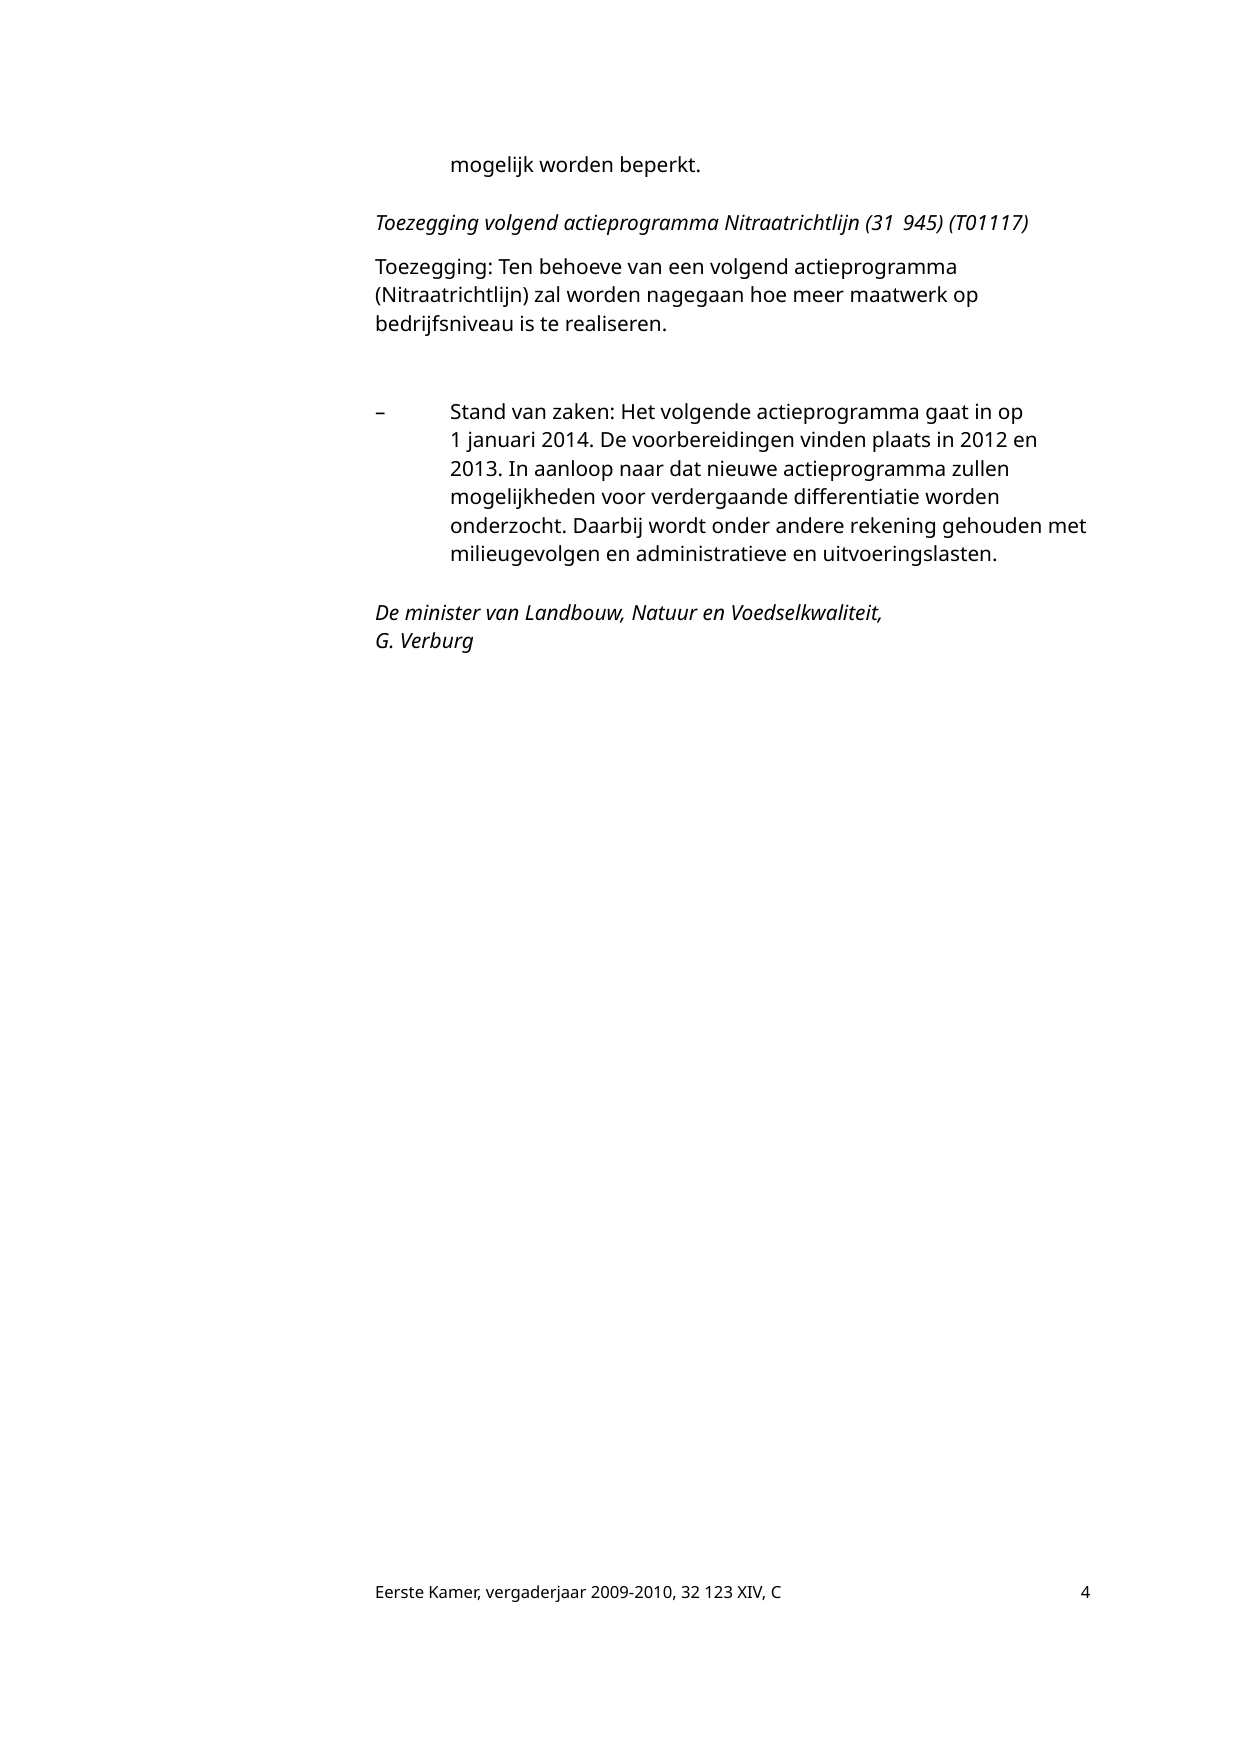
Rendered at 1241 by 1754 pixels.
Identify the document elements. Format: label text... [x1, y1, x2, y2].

text De minister van Landbouw, Natuur en Voedselkwaliteit, [375, 598, 1090, 626]
text Toezegging: Ten behoeve van een volgend actieprogramma (Nitraatrichtlijn) zal worden nagegaan hoe meer maatwerk op bedrijfsniveau is te realiseren. [375, 252, 1090, 337]
text G. Verburg [375, 626, 1090, 655]
list Stand van zaken: Het volgende actieprogramma gaat in op 1 januari 2014. De voorbereidingen vinden plaats in 2012 en 2013. In aanloop naar dat nieuwe actieprogramma zullen mogelijkheden voor verdergaande differentiatie worden onderzocht. Daarbij wordt onder andere rekening gehouden met milieugevolgen en administratieve en uitvoeringslasten. [375, 397, 1090, 568]
text Toezegging volgend actieprogramma Nitraatrichtlijn (31 945) (T01117) [375, 208, 1090, 237]
list mogelijk worden beperkt. [375, 150, 1090, 178]
